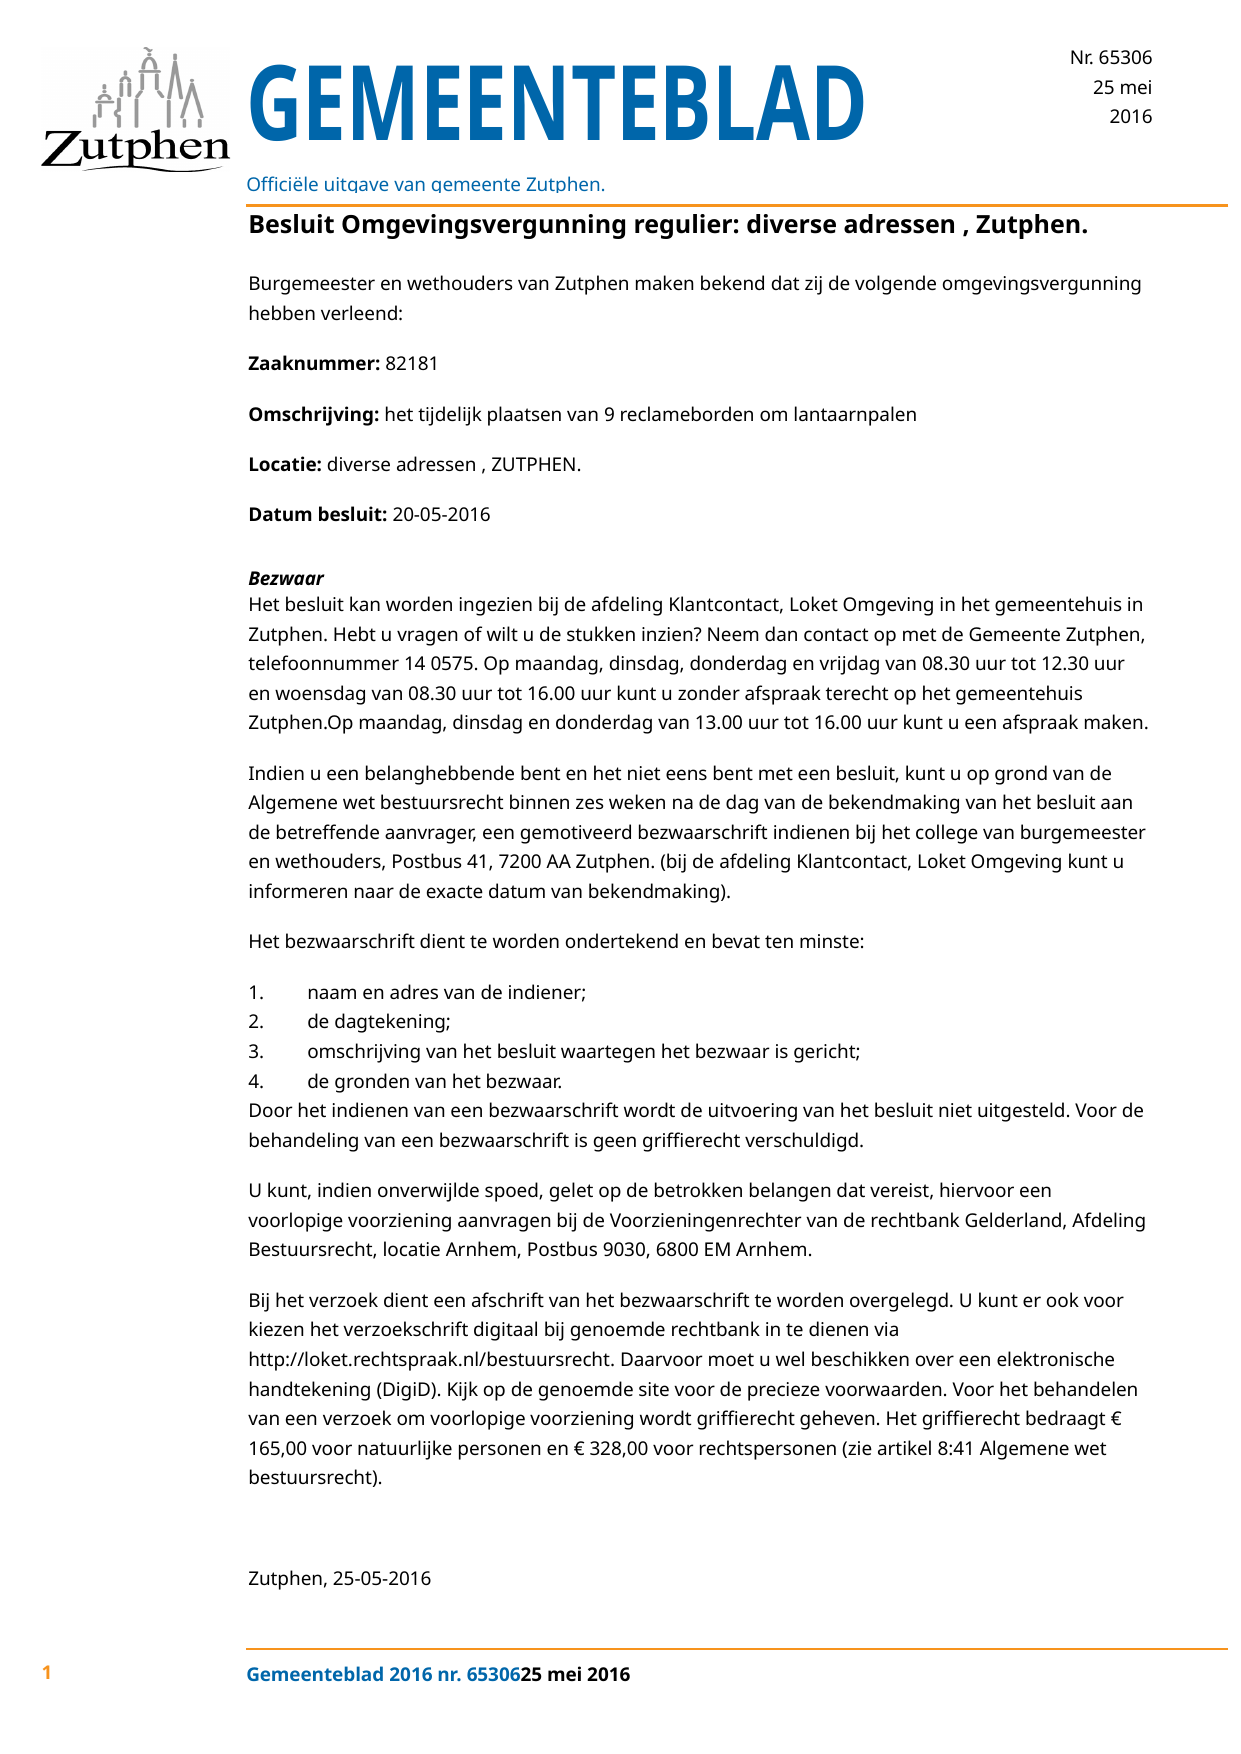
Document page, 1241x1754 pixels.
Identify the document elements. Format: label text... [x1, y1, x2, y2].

text Besluit Omgevingsvergunning regulier: diverse adressen , Zutphen. [248, 207, 1152, 241]
text Indien u een belanghebbende bent en het niet eens bent met een besluit, kunt u op grond van de Algemene wet bestuursrecht binnen zes weken na de dag van de bekendmaking van het besluit aan de betreffende aanvrager, een gemotiveerd bezwaarschrift indienen bij het college van burgemeester en wethouders, Postbus 41, 7200 AA Zutphen. (bij de afdeling Klantcontact, Loket Omgeving kunt u informeren naar de exacte datum van bekendmaking). [248, 760, 1152, 904]
text Zutphen, 25-05-2016 [248, 1565, 1152, 1591]
list omschrijving van het besluit waartegen het bezwaar is gericht; [248, 1038, 1152, 1064]
text Bij het verzoek dient een afschrift van het bezwaarschrift te worden overgelegd. U kunt er ook voor kiezen het verzoekschrift digitaal bij genoemde rechtbank in te dienen via http://loket.rechtspraak.nl/bestuursrecht. Daarvoor moet u wel beschikken over een elektronische handtekening (DigiD). Kijk op de genoemde site voor de precieze voorwaarden. Voor het behandelen van een verzoek om voorlopige voorziening wordt griffierecht geheven. Het griffierecht bedraagt € 165,00 voor natuurlijke personen en € 328,00 voor rechtspersonen (zie artikel 8:41 Algemene wet bestuursrecht). [248, 1287, 1152, 1490]
text Bezwaar [248, 566, 1152, 591]
text Door het indienen van een bezwaarschrift wordt de uitvoering van het besluit niet uitgesteld. Voor de behandeling van een bezwaarschrift is geen griffierecht verschuldigd. [248, 1097, 1152, 1153]
text Het besluit kan worden ingezien bij de afdeling Klantcontact, Loket Omgeving in het gemeentehuis in Zutphen. Hebt u vragen of wilt u de stukken inzien? Neem dan contact op met de Gemeente Zutphen, telefoonnummer 14 0575. Op maandag, dinsdag, donderdag en vrijdag van 08.30 uur tot 12.30 uur en woensdag van 08.30 uur tot 16.00 uur kunt u zonder afspraak terecht op het gemeentehuis Zutphen.Op maandag, dinsdag en donderdag van 13.00 uur tot 16.00 uur kunt u een afspraak maken. [248, 591, 1152, 735]
text Zaaknummer: 82181 [248, 350, 1152, 376]
picture [41, 47, 231, 172]
list naam en adres van de indiener; [248, 979, 1152, 1005]
text Datum besluit: 20-05-2016 [248, 502, 1152, 527]
list de gronden van het bezwaar. [248, 1068, 1152, 1094]
text Locatie: diverse adressen , ZUTPHEN. [248, 451, 1152, 477]
list de dagtekening; [248, 1009, 1152, 1034]
text Burgemeester en wethouders van Zutphen maken bekend dat zij de volgende omgevingsvergunning hebben verleend: [248, 270, 1152, 326]
text U kunt, indien onverwijlde spoed, gelet op de betrokken belangen dat vereist, hiervoor een voorlopige voorziening aanvragen bij de Voorzieningenrechter van de rechtbank Gelderland, Afdeling Bestuursrecht, locatie Arnhem, Postbus 9030, 6800 EM Arnhem. [248, 1177, 1152, 1262]
text Omschrijving: het tijdelijk plaatsen van 9 reclameborden om lantaarnpalen [248, 401, 1152, 426]
text Het bezwaarschrift dient te worden ondertekend en bevat ten minste: [248, 929, 1152, 954]
